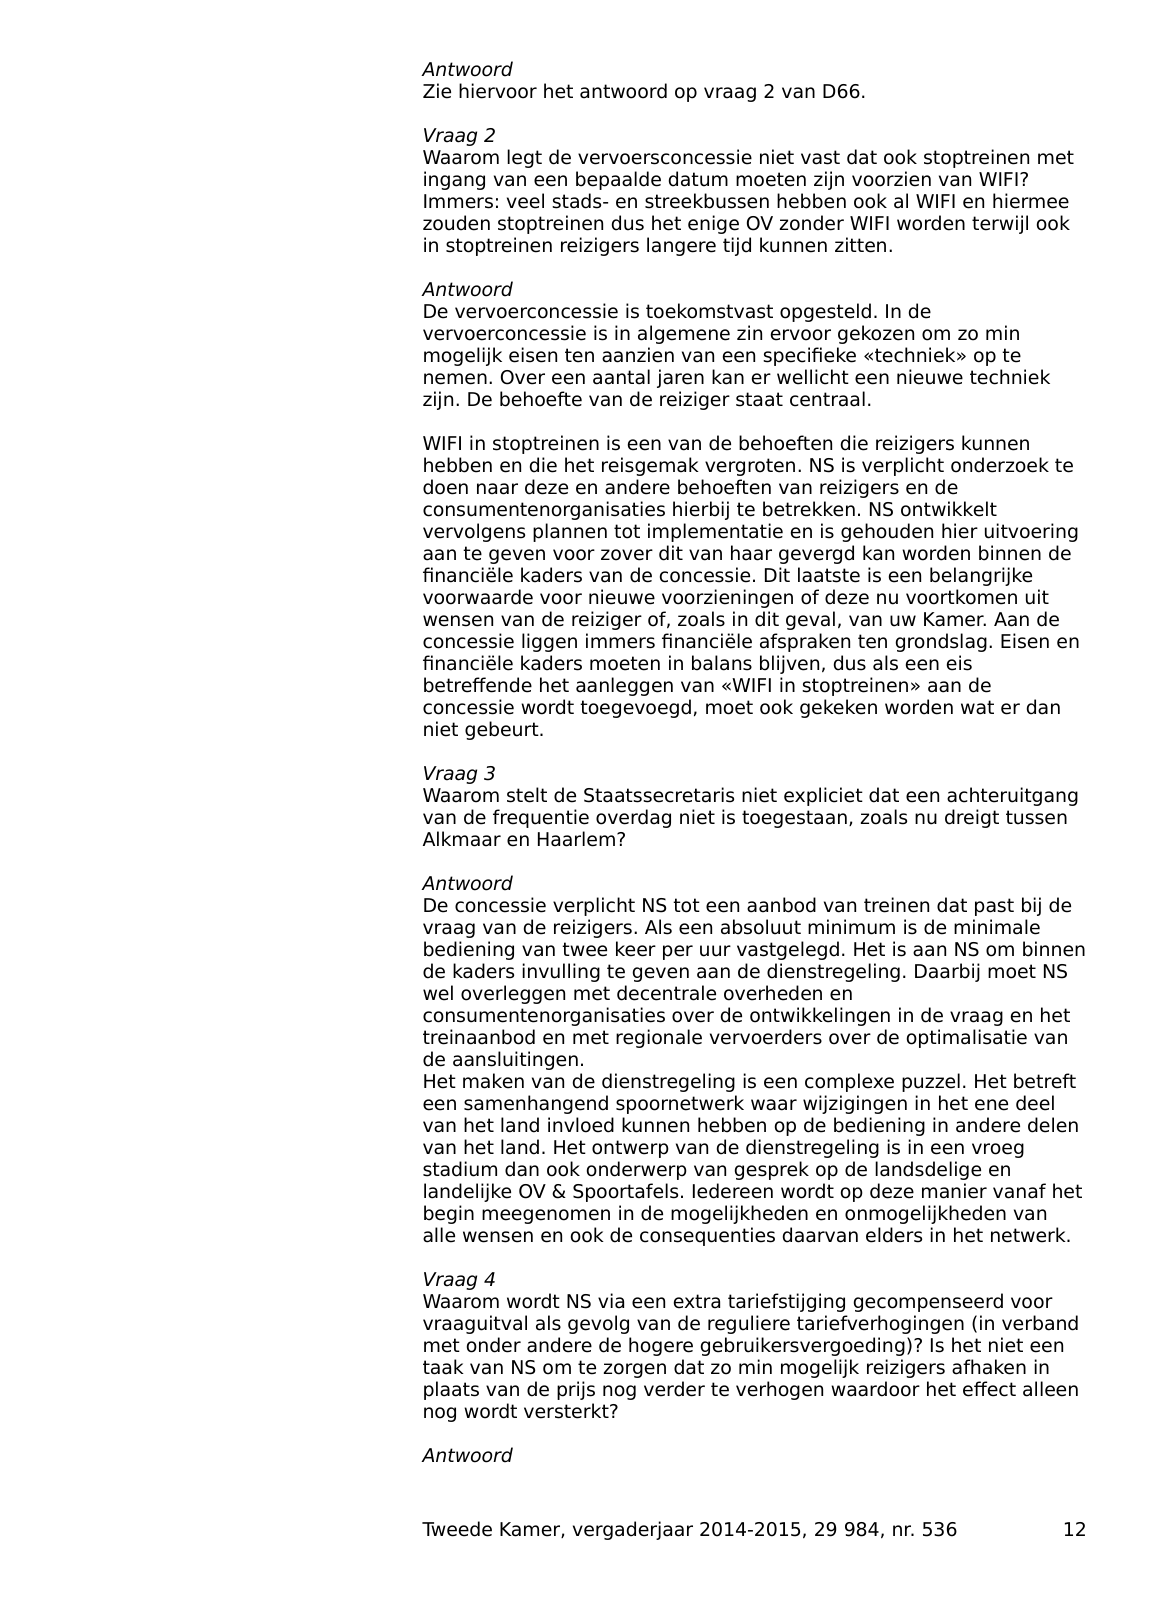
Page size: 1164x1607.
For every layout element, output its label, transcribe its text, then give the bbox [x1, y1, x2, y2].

text Waarom legt de vervoersconcessie niet vast dat ook stoptreinen met ingang van een bepaalde datum moeten zijn voorzien van WIFI? Immers: veel stads- en streekbussen hebben ook al WIFI en hiermee zouden stoptreinen dus het enige OV zonder WIFI worden terwijl ook in stoptreinen reizigers langere tijd kunnen zitten. [422, 147, 1087, 257]
text Zie hiervoor het antwoord op vraag 2 van D66. [422, 81, 1087, 103]
text Het maken van de dienstregeling is een complexe puzzel. Het betreft een samenhangend spoornetwerk waar wijzigingen in het ene deel van het land invloed kunnen hebben op de bediening in andere delen van het land. Het ontwerp van de dienstregeling is in een vroeg stadium dan ook onderwerp van gesprek op de landsdelige en landelijke OV & Spoortafels. Iedereen wordt op deze manier vanaf het begin meegenomen in de mogelijkheden en onmogelijkheden van alle wensen en ook de consequenties daarvan elders in het netwerk. [422, 1071, 1087, 1247]
text Antwoord [422, 1445, 1087, 1467]
text Antwoord [422, 279, 1087, 301]
text De concessie verplicht NS tot een aanbod van treinen dat past bij de vraag van de reizigers. Als een absoluut minimum is de minimale bediening van twee keer per uur vastgelegd. Het is aan NS om binnen de kaders invulling te geven aan de dienstregeling. Daarbij moet NS wel overleggen met decentrale overheden en consumentenorganisaties over de ontwikkelingen in de vraag en het treinaanbod en met regionale vervoerders over de optimalisatie van de aansluitingen. [422, 895, 1087, 1071]
text Antwoord [422, 59, 1087, 81]
text Vraag 4 [422, 1269, 1087, 1291]
text Vraag 3 [422, 763, 1087, 785]
text Waarom stelt de Staatssecretaris niet expliciet dat een achteruitgang van de frequentie overdag niet is toegestaan, zoals nu dreigt tussen Alkmaar en Haarlem? [422, 785, 1087, 851]
text WIFI in stoptreinen is een van de behoeften die reizigers kunnen hebben en die het reisgemak vergroten. NS is verplicht onderzoek te doen naar deze en andere behoeften van reizigers en de consumentenorganisaties hierbij te betrekken. NS ontwikkelt vervolgens plannen tot implementatie en is gehouden hier uitvoering aan te geven voor zover dit van haar gevergd kan worden binnen de financiële kaders van de concessie. Dit laatste is een belangrijke voorwaarde voor nieuwe voorzieningen of deze nu voortkomen uit wensen van de reiziger of, zoals in dit geval, van uw Kamer. Aan de concessie liggen immers financiële afspraken ten grondslag. Eisen en financiële kaders moeten in balans blijven, dus als een eis betreffende het aanleggen van «WIFI in stoptreinen» aan de concessie wordt toegevoegd, moet ook gekeken worden wat er dan niet gebeurt. [422, 433, 1087, 741]
text Antwoord [422, 873, 1087, 895]
text Waarom wordt NS via een extra tariefstijging gecompenseerd voor vraaguitval als gevolg van de reguliere tariefverhogingen (in verband met onder andere de hogere gebruikersvergoeding)? Is het niet een taak van NS om te zorgen dat zo min mogelijk reizigers afhaken in plaats van de prijs nog verder te verhogen waardoor het effect alleen nog wordt versterkt? [422, 1291, 1087, 1423]
text De vervoerconcessie is toekomstvast opgesteld. In de vervoerconcessie is in algemene zin ervoor gekozen om zo min mogelijk eisen ten aanzien van een specifieke «techniek» op te nemen. Over een aantal jaren kan er wellicht een nieuwe techniek zijn. De behoefte van de reiziger staat centraal. [422, 301, 1087, 411]
text Vraag 2 [422, 125, 1087, 147]
